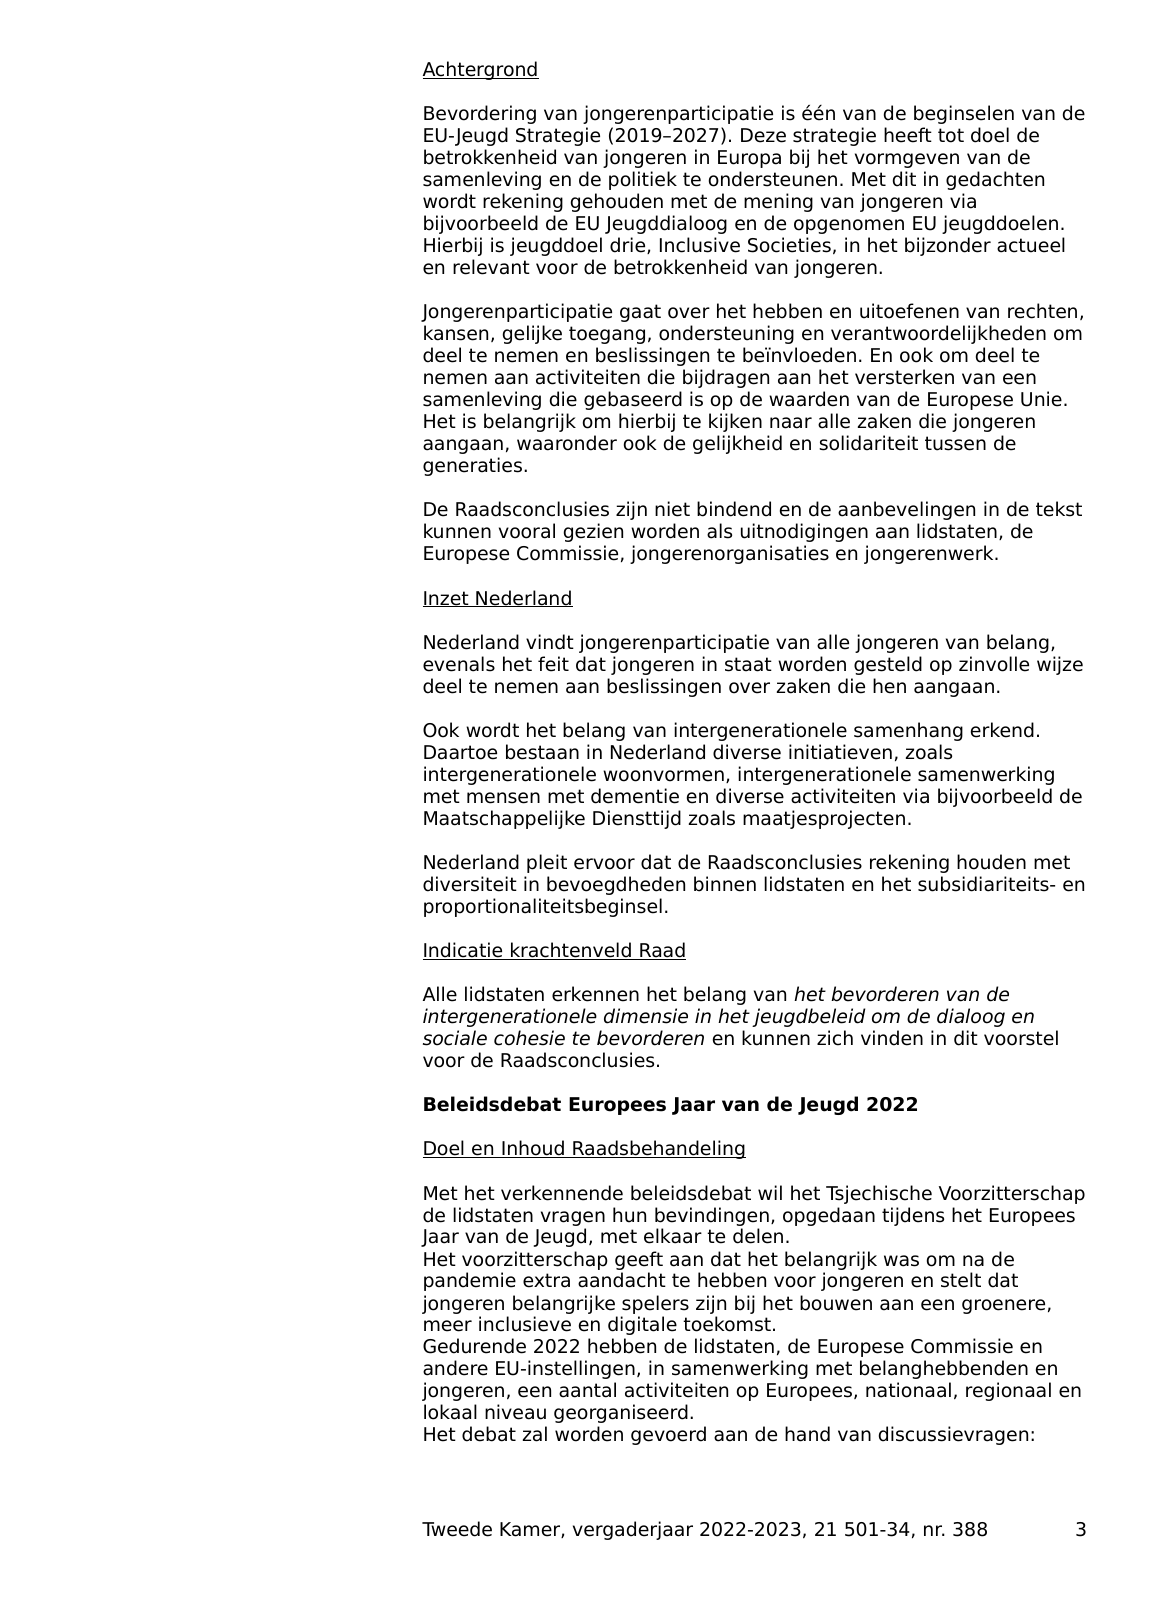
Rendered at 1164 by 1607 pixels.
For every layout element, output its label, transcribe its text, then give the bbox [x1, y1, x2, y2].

text Het voorzitterschap geeft aan dat het belangrijk was om na de pandemie extra aandacht te hebben voor jongeren en stelt dat jongeren belangrijke spelers zijn bij het bouwen aan een groenere, meer inclusieve en digitale toekomst. [422, 1248, 1087, 1336]
text Ook wordt het belang van intergenerationele samenhang erkend. Daartoe bestaan in Nederland diverse initiatieven, zoals intergenerationele woonvormen, intergenerationele samenwerking met mensen met dementie en diverse activiteiten via bijvoorbeeld de Maatschappelijke Diensttijd zoals maatjesprojecten. [422, 720, 1087, 829]
text Bevordering van jongerenparticipatie is één van de beginselen van de EU-Jeugd Strategie (2019–2027). Deze strategie heeft tot doel de betrokkenheid van jongeren in Europa bij het vormgeven van de samenleving en de politiek te ondersteunen. Met dit in gedachten wordt rekening gehouden met de mening van jongeren via bijvoorbeeld de EU Jeugddialoog en de opgenomen EU jeugddoelen. Hierbij is jeugddoel drie, Inclusive Societies, in het bijzonder actueel en relevant voor de betrokkenheid van jongeren. [422, 103, 1087, 279]
text Nederland pleit ervoor dat de Raadsconclusies rekening houden met diversiteit in bevoegdheden binnen lidstaten en het subsidiariteits- en proportionaliteitsbeginsel. [422, 852, 1087, 918]
subtitle Achtergrond [422, 59, 1087, 81]
text Nederland vindt jongerenparticipatie van alle jongeren van belang, evenals het feit dat jongeren in staat worden gesteld op zinvolle wijze deel te nemen aan beslissingen over zaken die hen aangaan. [422, 632, 1087, 697]
subtitle Doel en Inhoud Raadsbehandeling [422, 1138, 1087, 1160]
text De Raadsconclusies zijn niet bindend en de aanbevelingen in de tekst kunnen vooral gezien worden als uitnodigingen aan lidstaten, de Europese Commissie, jongerenorganisaties en jongerenwerk. [422, 499, 1087, 565]
subtitle Inzet Nederland [422, 587, 1087, 609]
text Met het verkennende beleidsdebat wil het Tsjechische Voorzitterschap de lidstaten vragen hun bevindingen, opgedaan tijdens het Europees Jaar van de Jeugd, met elkaar te delen. [422, 1182, 1087, 1248]
text Alle lidstaten erkennen het belang van het bevorderen van de intergenerationele dimensie in het jeugdbeleid om de dialoog en sociale cohesie te bevorderen en kunnen zich vinden in dit voorstel voor de Raadsconclusies. [422, 984, 1087, 1072]
subtitle Beleidsdebat Europees Jaar van de Jeugd 2022 [422, 1094, 1087, 1116]
subtitle Indicatie krachtenveld Raad [422, 940, 1087, 962]
text Jongerenparticipatie gaat over het hebben en uitoefenen van rechten, kansen, gelijke toegang, ondersteuning en verantwoordelijkheden om deel te nemen en beslissingen te beïnvloeden. En ook om deel te nemen aan activiteiten die bijdragen aan het versterken van een samenleving die gebaseerd is op de waarden van de Europese Unie. Het is belangrijk om hierbij te kijken naar alle zaken die jongeren aangaan, waaronder ook de gelijkheid en solidariteit tussen de generaties. [422, 301, 1087, 477]
text Het debat zal worden gevoerd aan de hand van discussievragen: [422, 1424, 1087, 1446]
text Gedurende 2022 hebben de lidstaten, de Europese Commissie en andere EU-instellingen, in samenwerking met belanghebbenden en jongeren, een aantal activiteiten op Europees, nationaal, regionaal en lokaal niveau georganiseerd. [422, 1336, 1087, 1424]
